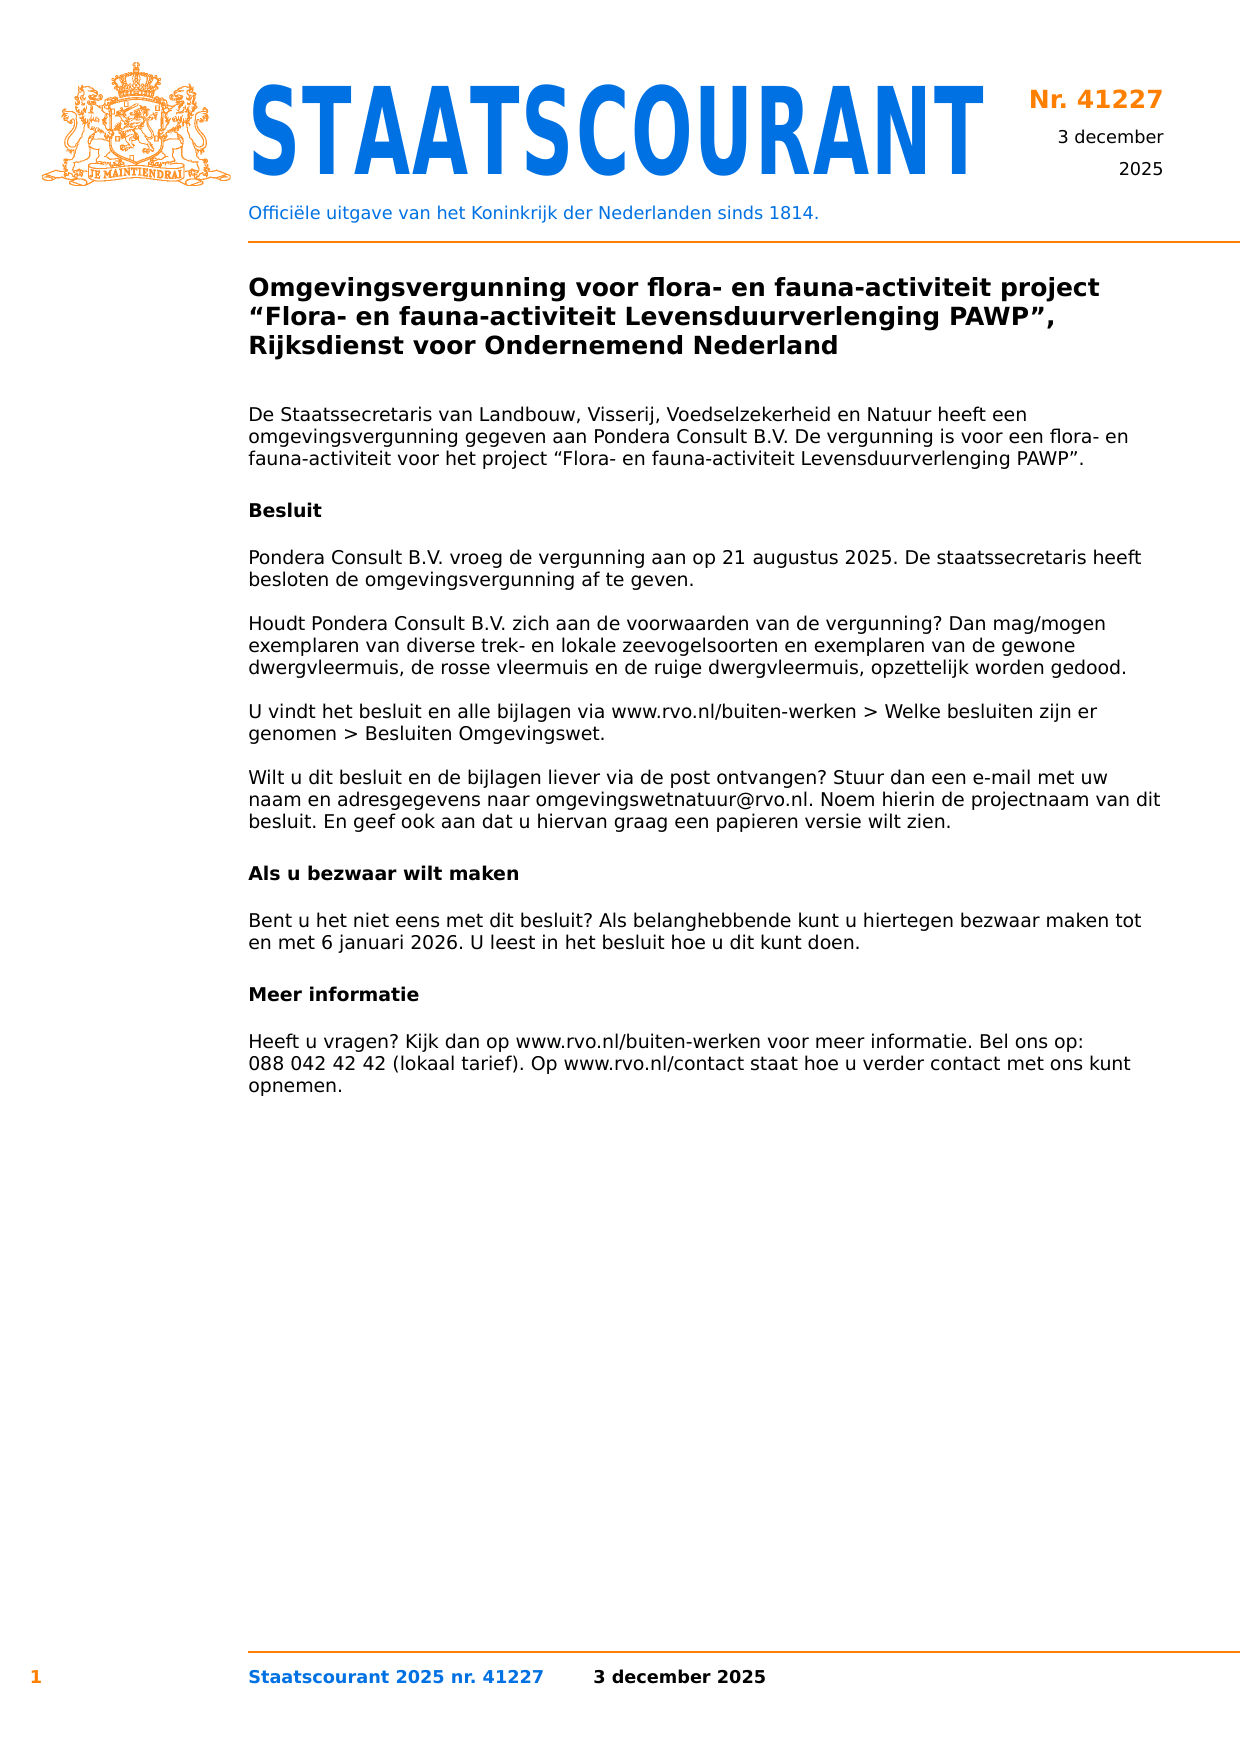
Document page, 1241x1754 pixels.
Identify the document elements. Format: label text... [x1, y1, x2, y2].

text Houdt Pondera Consult B.V. zich aan de voorwaarden van de vergunning? Dan mag/mogen exemplaren van diverse trek- en lokale zeevogelsoorten en exemplaren van de gewone dwergvleermuis, de rosse vleermuis en de ruige dwergvleermuis, opzettelijk worden gedood. [248, 613, 1163, 679]
text Bent u het niet eens met dit besluit? Als belanghebbende kunt u hiertegen bezwaar maken tot en met 6 januari 2026. U leest in het besluit hoe u dit kunt doen. [248, 909, 1163, 953]
text De Staatssecretaris van Landbouw, Visserij, Voedselzekerheid en Natuur heeft een omgevingsvergunning gegeven aan Pondera Consult B.V. De vergunning is voor een flora- en fauna-activiteit voor het project “Flora- en fauna-activiteit Levensduurverlenging PAWP”. [248, 404, 1163, 470]
table_cell 3 december [998, 121, 1240, 153]
subtitle Meer informatie [248, 983, 1163, 1006]
table_header STAATSCOURANT [248, 62, 998, 203]
picture [41, 62, 231, 186]
table_header [25, 62, 248, 241]
text Heeft u vragen? Kijk dan op www.rvo.nl/buiten-werken voor meer informatie. Bel ons op: 088 042 42 42 (lokaal tarief). Op www.rvo.nl/contact staat hoe u verder contact met ons kunt opnemen. [248, 1031, 1163, 1096]
table_cell Officiële uitgave van het Koninkrijk der Nederlanden sinds 1814. [248, 203, 1240, 241]
subtitle Besluit [248, 500, 1163, 522]
table_cell 2025 [998, 153, 1240, 203]
text U vindt het besluit en alle bijlagen via www.rvo.nl/buiten-werken > Welke besluiten zijn er genomen > Besluiten Omgevingswet. [248, 701, 1163, 745]
table_header Nr. 41227 [998, 62, 1240, 121]
subtitle Omgevingsvergunning voor flora- en fauna-activiteit project “Flora- en fauna-activiteit Levensduurverlenging PAWP”, Rijksdienst voor Ondernemend Nederland [248, 273, 1163, 361]
subtitle Als u bezwaar wilt maken [248, 863, 1163, 884]
text Pondera Consult B.V. vroeg de vergunning aan op 21 augustus 2025. De staatssecretaris heeft besloten de omgevingsvergunning af te geven. [248, 547, 1163, 591]
text Wilt u dit besluit en de bijlagen liever via de post ontvangen? Stuur dan een e-mail met uw naam en adresgegevens naar omgevingswetnatuur@rvo.nl. Noem hierin de projectnaam van dit besluit. En geef ook aan dat u hiervan graag een papieren versie wilt zien. [248, 767, 1163, 833]
